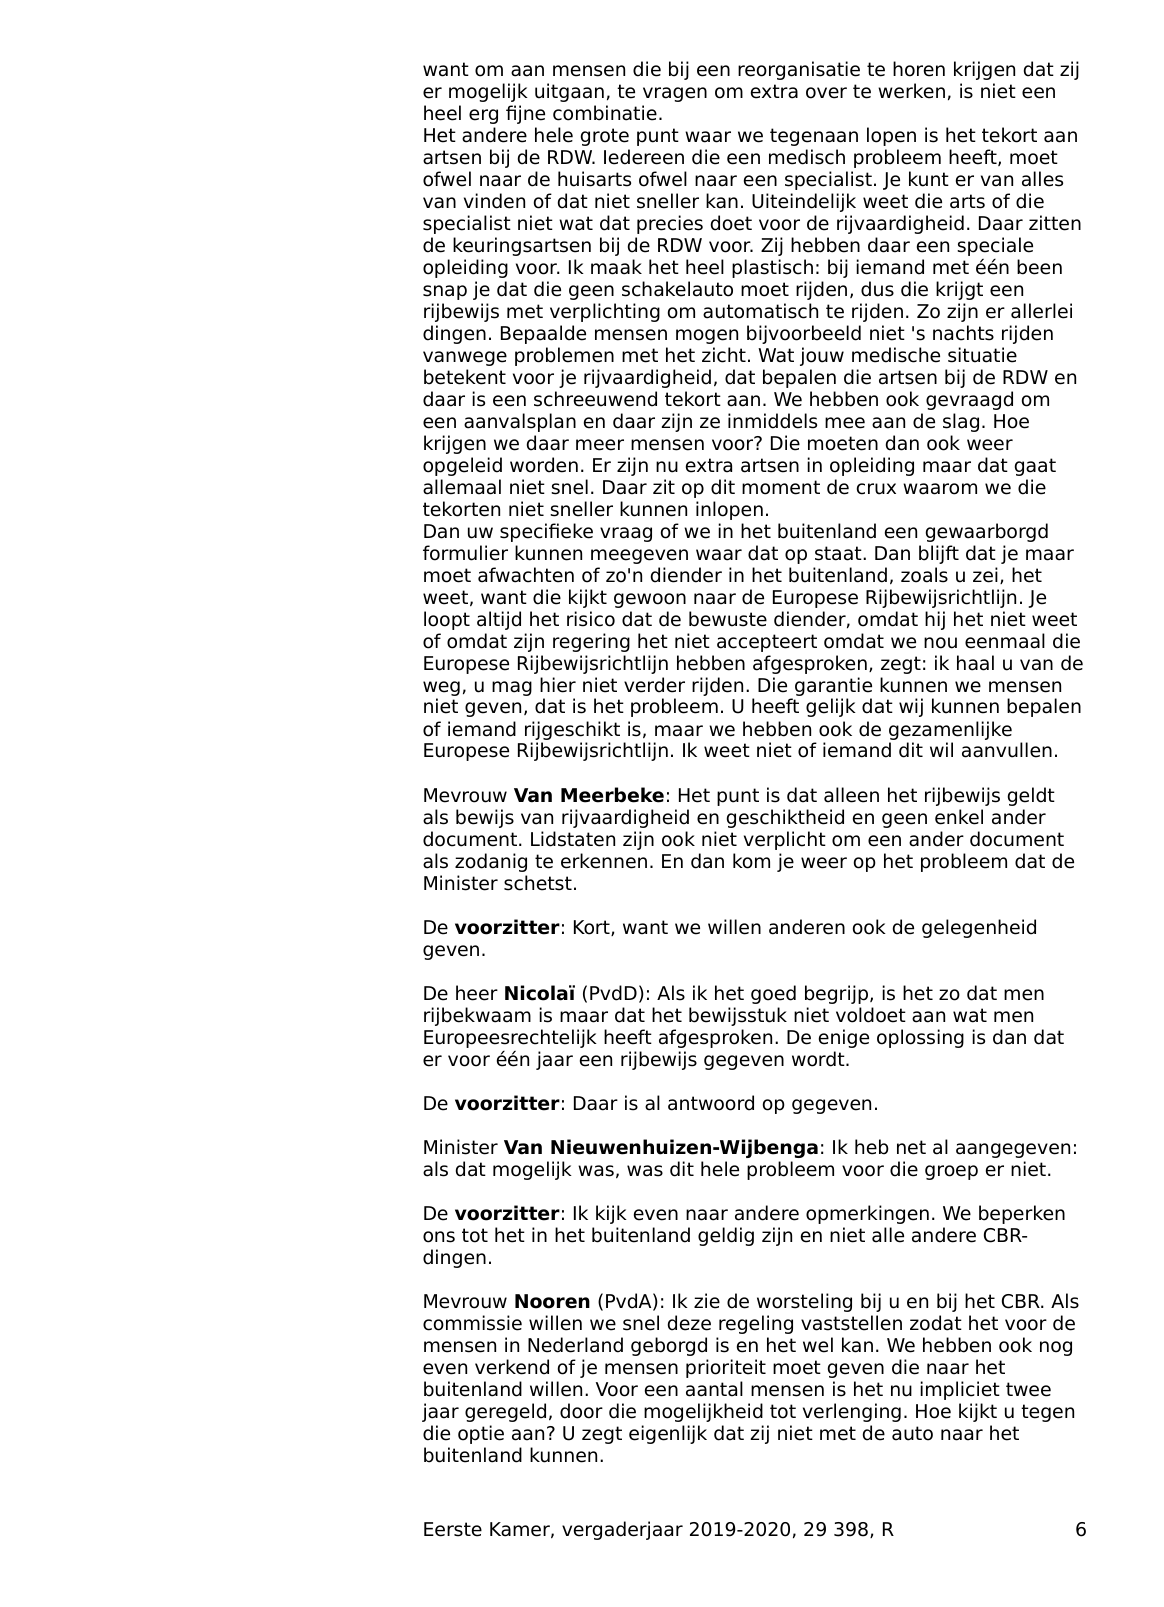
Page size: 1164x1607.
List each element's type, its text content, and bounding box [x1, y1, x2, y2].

text Het andere hele grote punt waar we tegenaan lopen is het tekort aan artsen bij de RDW. Iedereen die een medisch probleem heeft, moet ofwel naar de huisarts ofwel naar een specialist. Je kunt er van alles van vinden of dat niet sneller kan. Uiteindelijk weet die arts of die specialist niet wat dat precies doet voor de rijvaardigheid. Daar zitten de keuringsartsen bij de RDW voor. Zij hebben daar een speciale opleiding voor. Ik maak het heel plastisch: bij iemand met één been snap je dat die geen schakelauto moet rijden, dus die krijgt een rijbewijs met verplichting om automatisch te rijden. Zo zijn er allerlei dingen. Bepaalde mensen mogen bijvoorbeeld niet 's nachts rijden vanwege problemen met het zicht. Wat jouw medische situatie betekent voor je rijvaardigheid, dat bepalen die artsen bij de RDW en daar is een schreeuwend tekort aan. We hebben ook gevraagd om een aanvalsplan en daar zijn ze inmiddels mee aan de slag. Hoe krijgen we daar meer mensen voor? Die moeten dan ook weer opgeleid worden. Er zijn nu extra artsen in opleiding maar dat gaat allemaal niet snel. Daar zit op dit moment de crux waarom we die tekorten niet sneller kunnen inlopen. [422, 125, 1087, 521]
text De voorzitter: Ik kijk even naar andere opmerkingen. We beperken ons tot het in het buitenland geldig zijn en niet alle andere CBR-dingen. [422, 1203, 1087, 1269]
text Dan uw specifieke vraag of we in het buitenland een gewaarborgd formulier kunnen meegeven waar dat op staat. Dan blijft dat je maar moet afwachten of zo'n diender in het buitenland, zoals u zei, het weet, want die kijkt gewoon naar de Europese Rijbewijsrichtlijn. Je loopt altijd het risico dat de bewuste diender, omdat hij het niet weet of omdat zijn regering het niet accepteert omdat we nou eenmaal die Europese Rijbewijsrichtlijn hebben afgesproken, zegt: ik haal u van de weg, u mag hier niet verder rijden. Die garantie kunnen we mensen niet geven, dat is het probleem. U heeft gelijk dat wij kunnen bepalen of iemand rijgeschikt is, maar we hebben ook de gezamenlijke Europese Rijbewijsrichtlijn. Ik weet niet of iemand dit wil aanvullen. [422, 521, 1087, 762]
text Mevrouw Nooren (PvdA): Ik zie de worsteling bij u en bij het CBR. Als commissie willen we snel deze regeling vaststellen zodat het voor de mensen in Nederland geborgd is en het wel kan. We hebben ook nog even verkend of je mensen prioriteit moet geven die naar het buitenland willen. Voor een aantal mensen is het nu impliciet twee jaar geregeld, door die mogelijkheid tot verlenging. Hoe kijkt u tegen die optie aan? U zegt eigenlijk dat zij niet met de auto naar het buitenland kunnen. [422, 1291, 1087, 1467]
text De heer Nicolaï (PvdD): Als ik het goed begrijp, is het zo dat men rijbekwaam is maar dat het bewijsstuk niet voldoet aan wat men Europeesrechtelijk heeft afgesproken. De enige oplossing is dan dat er voor één jaar een rijbewijs gegeven wordt. [422, 983, 1087, 1071]
text Mevrouw Van Meerbeke: Het punt is dat alleen het rijbewijs geldt als bewijs van rijvaardigheid en geschiktheid en geen enkel ander document. Lidstaten zijn ook niet verplicht om een ander document als zodanig te erkennen. En dan kom je weer op het probleem dat de Minister schetst. [422, 784, 1087, 894]
text De voorzitter: Kort, want we willen anderen ook de gelegenheid geven. [422, 917, 1087, 961]
text Minister Van Nieuwenhuizen-Wijbenga: Ik heb net al aangegeven: als dat mogelijk was, was dit hele probleem voor die groep er niet. [422, 1137, 1087, 1181]
text want om aan mensen die bij een reorganisatie te horen krijgen dat zij er mogelijk uitgaan, te vragen om extra over te werken, is niet een heel erg fijne combinatie. [422, 59, 1087, 125]
text De voorzitter: Daar is al antwoord op gegeven. [422, 1093, 1087, 1115]
